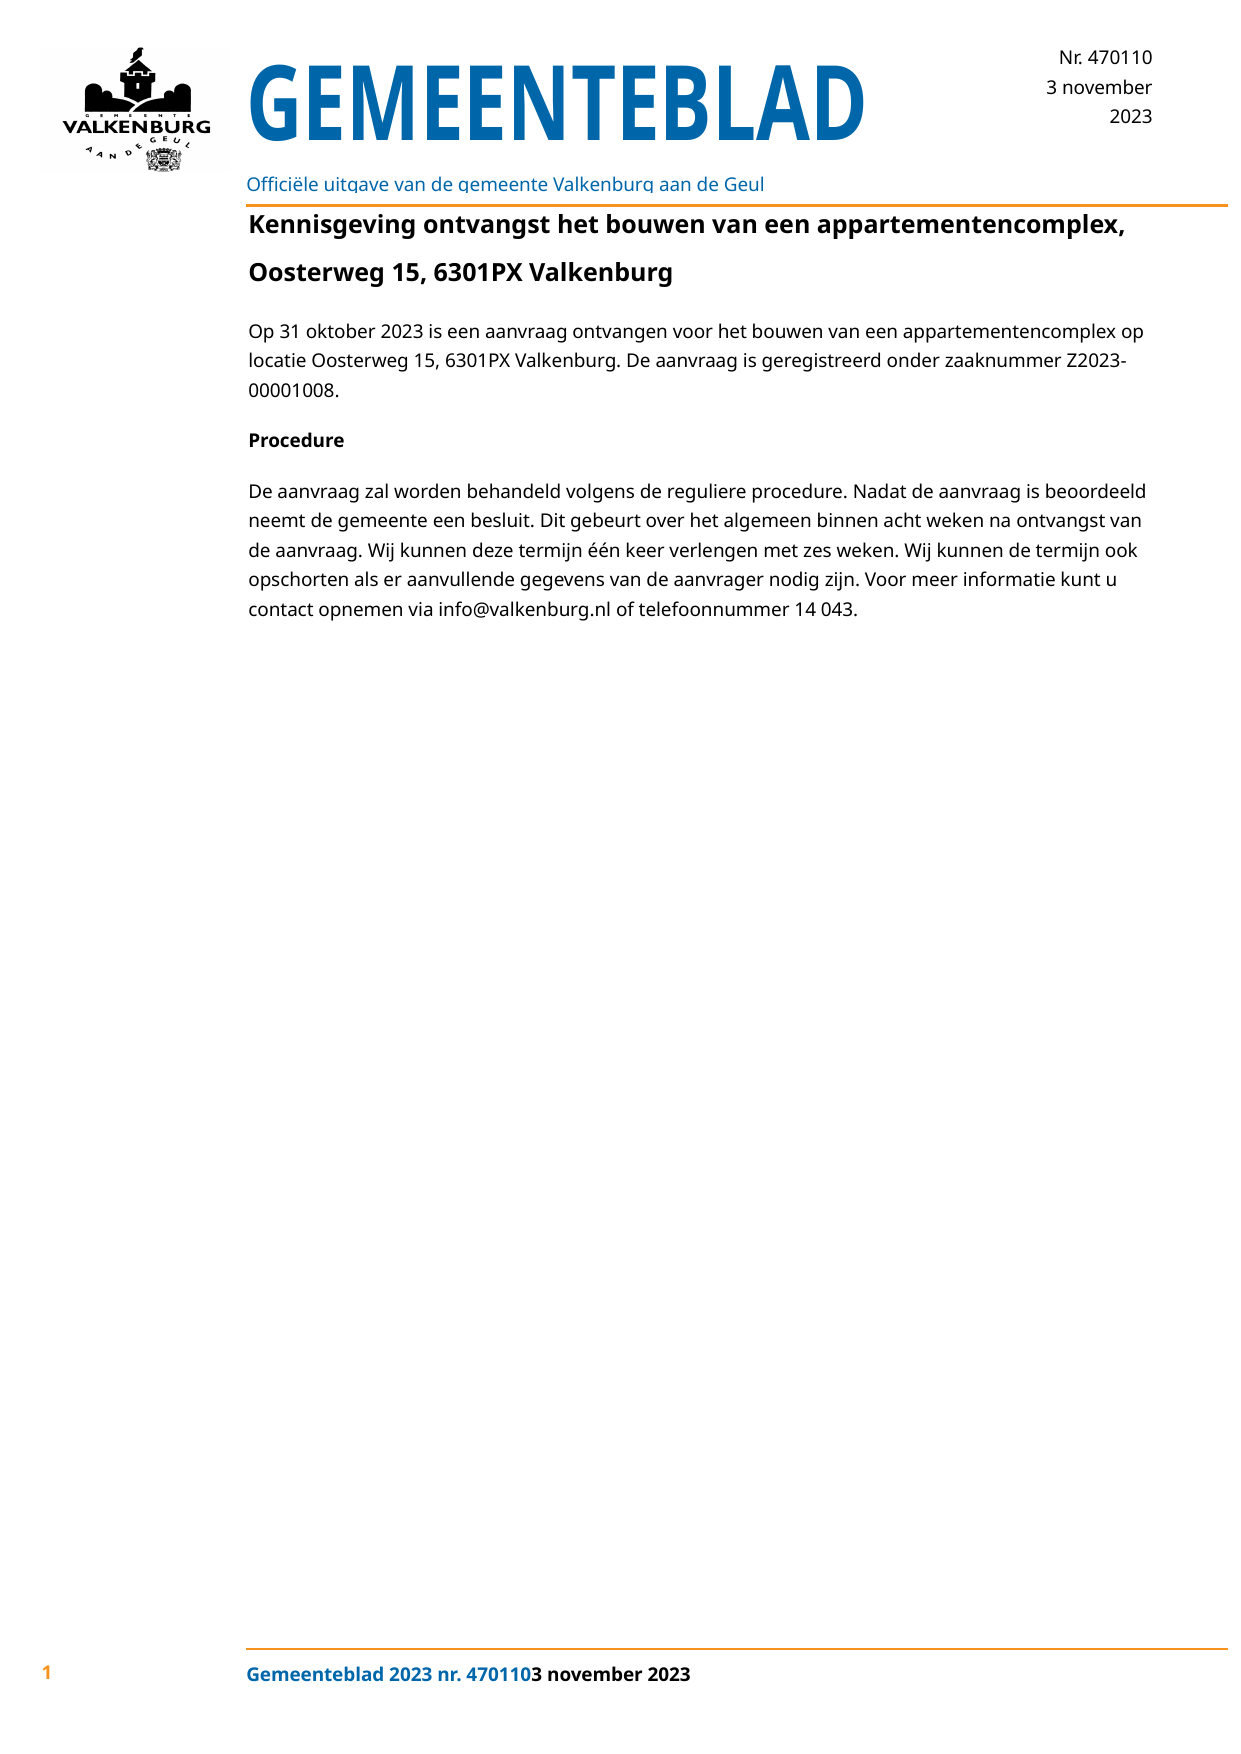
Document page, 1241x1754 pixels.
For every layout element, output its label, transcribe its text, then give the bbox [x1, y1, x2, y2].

text Op 31 oktober 2023 is een aanvraag ontvangen voor het bouwen van een appartementencomplex op locatie Oosterweg 15, 6301PX Valkenburg. De aanvraag is geregistreerd onder zaaknummer Z2023-00001008. [248, 318, 1152, 403]
text Procedure [248, 427, 1152, 453]
picture [41, 47, 231, 172]
text Kennisgeving ontvangst het bouwen van een appartementencomplex, Oosterweg 15, 6301PX Valkenburg [248, 207, 1152, 288]
text De aanvraag zal worden behandeld volgens de reguliere procedure. Nadat de aanvraag is beoordeeld neemt de gemeente een besluit. Dit gebeurt over het algemeen binnen acht weken na ontvangst van de aanvraag. Wij kunnen deze termijn één keer verlengen met zes weken. Wij kunnen de termijn ook opschorten als er aanvullende gegevens van de aanvrager nodig zijn. Voor meer informatie kunt u contact opnemen via info@valkenburg.nl of telefoonnummer 14 043. [248, 478, 1152, 622]
